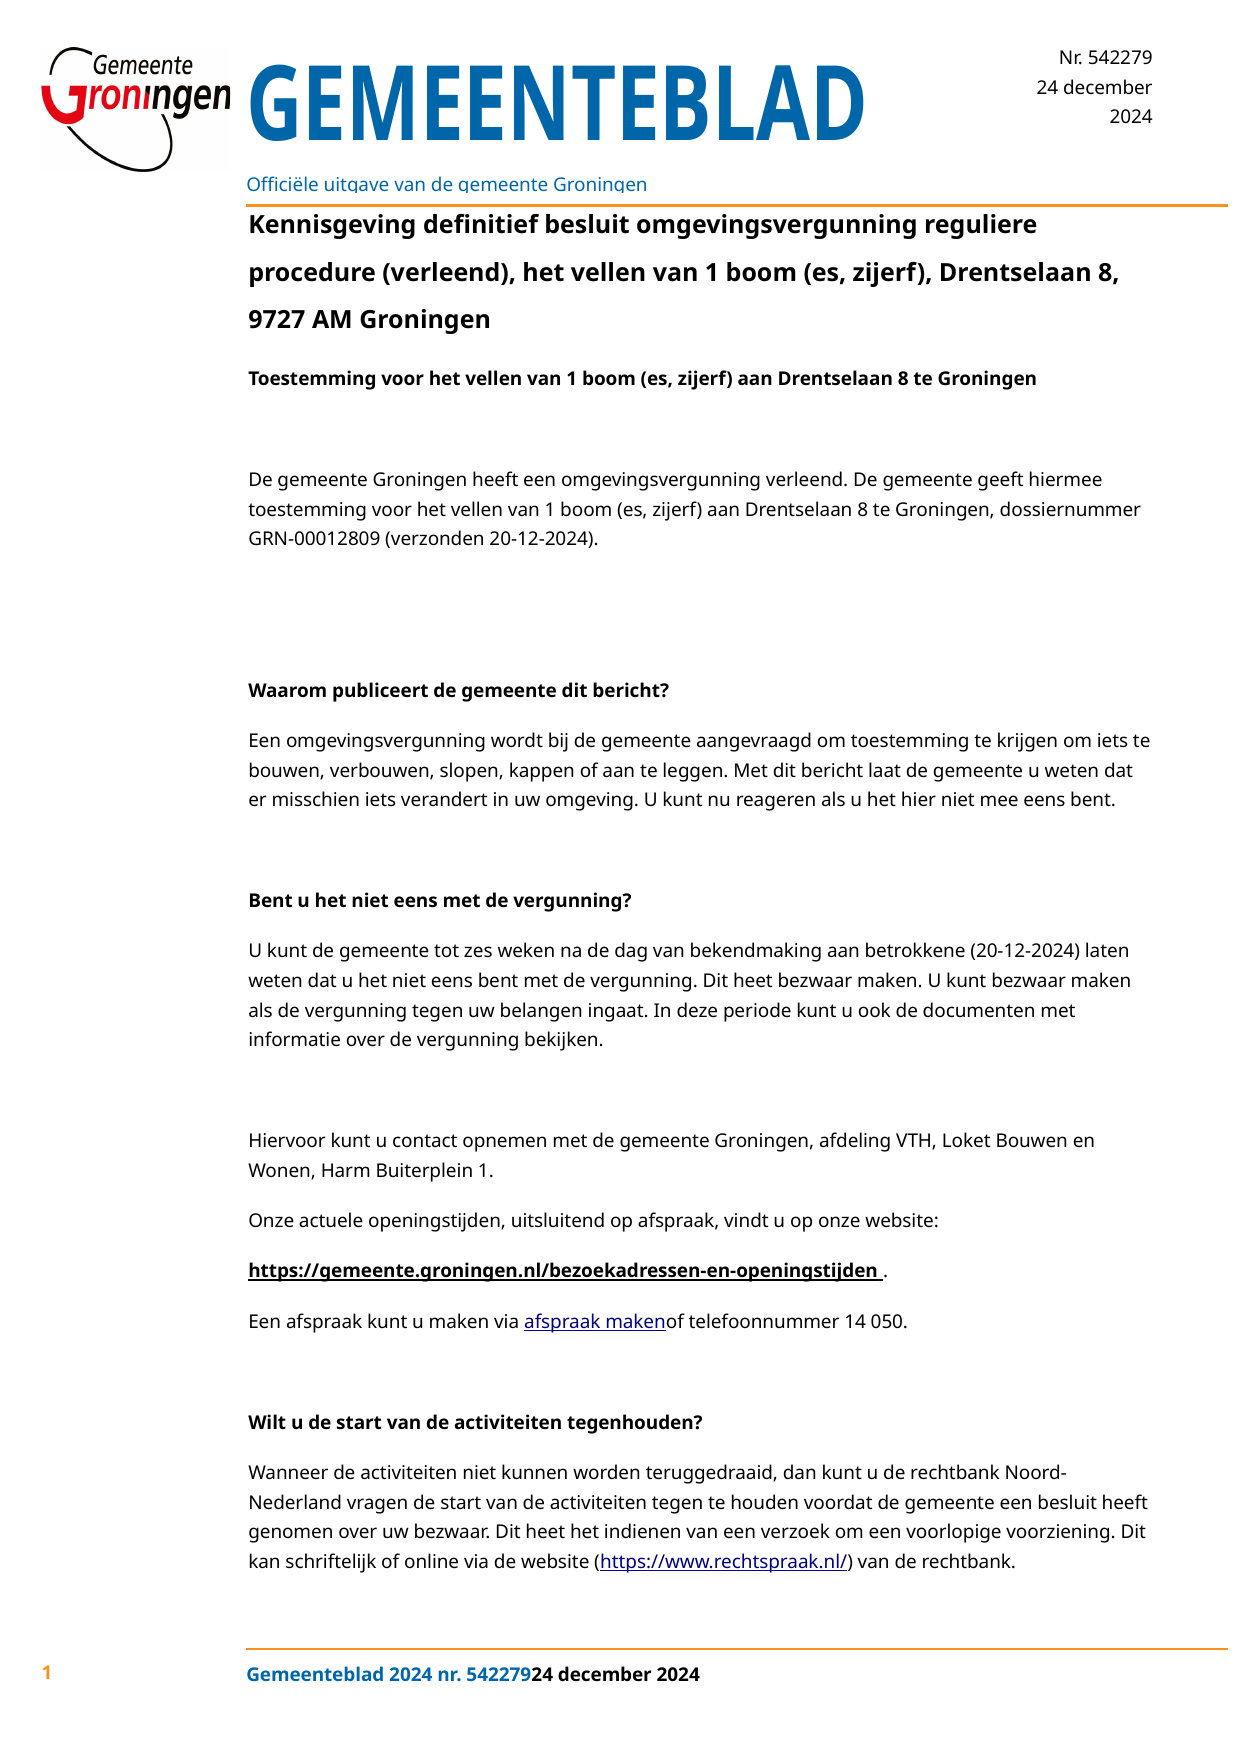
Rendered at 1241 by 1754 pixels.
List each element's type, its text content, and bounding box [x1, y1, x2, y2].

text Toestemming voor het vellen van 1 boom (es, zijerf) aan Drentselaan 8 te Groningen [248, 366, 1152, 391]
text Een afspraak kunt u maken via afspraak makenof telefoonnummer 14 050. [248, 1308, 1152, 1334]
text Een omgevingsvergunning wordt bij de gemeente aangevraagd om toestemming te krijgen om iets te bouwen, verbouwen, slopen, kappen of aan te leggen. Met dit bericht laat de gemeente u weten dat er misschien iets verandert in uw omgeving. U kunt nu reageren als u het hier niet mee eens bent. [248, 727, 1152, 812]
text Waarom publiceert de gemeente dit bericht? [248, 677, 1152, 702]
text De gemeente Groningen heeft een omgevingsvergunning verleend. De gemeente geeft hiermee toestemming voor het vellen van 1 boom (es, zijerf) aan Drentselaan 8 te Groningen, dossiernummer GRN-00012809 (verzonden 20-12-2024). [248, 466, 1152, 551]
text Wanneer de activiteiten niet kunnen worden teruggedraaid, dan kunt u de rechtbank Noord-Nederland vragen de start van de activiteiten tegen te houden voordat de gemeente een besluit heeft genomen over uw bezwaar. Dit heet het indienen van een verzoek om een voorlopige voorziening. Dit kan schriftelijk of online via de website (https://www.rechtspraak.nl/) van de rechtbank. [248, 1459, 1152, 1574]
picture [41, 47, 231, 172]
text Wilt u de start van de activiteiten tegenhouden? [248, 1409, 1152, 1434]
text https://gemeente.groningen.nl/bezoekadressen-en-openingstijden . [248, 1258, 1152, 1283]
text Hiervoor kunt u contact opnemen met de gemeente Groningen, afdeling VTH, Loket Bouwen en Wonen, Harm Buiterplein 1. [248, 1127, 1152, 1182]
text Bent u het niet eens met de vergunning? [248, 887, 1152, 913]
text Onze actuele openingstijden, uitsluitend op afspraak, vindt u op onze website: [248, 1207, 1152, 1233]
text U kunt de gemeente tot zes weken na de dag van bekendmaking aan betrokkene (20-12-2024) laten weten dat u het niet eens bent met de vergunning. Dit heet bezwaar maken. U kunt bezwaar maken als de vergunning tegen uw belangen ingaat. In deze periode kunt u ook de documenten met informatie over de vergunning bekijken. [248, 938, 1152, 1052]
text Kennisgeving definitief besluit omgevingsvergunning reguliere procedure (verleend), het vellen van 1 boom (es, zijerf), Drentselaan 8, 9727 AM Groningen [248, 207, 1152, 336]
